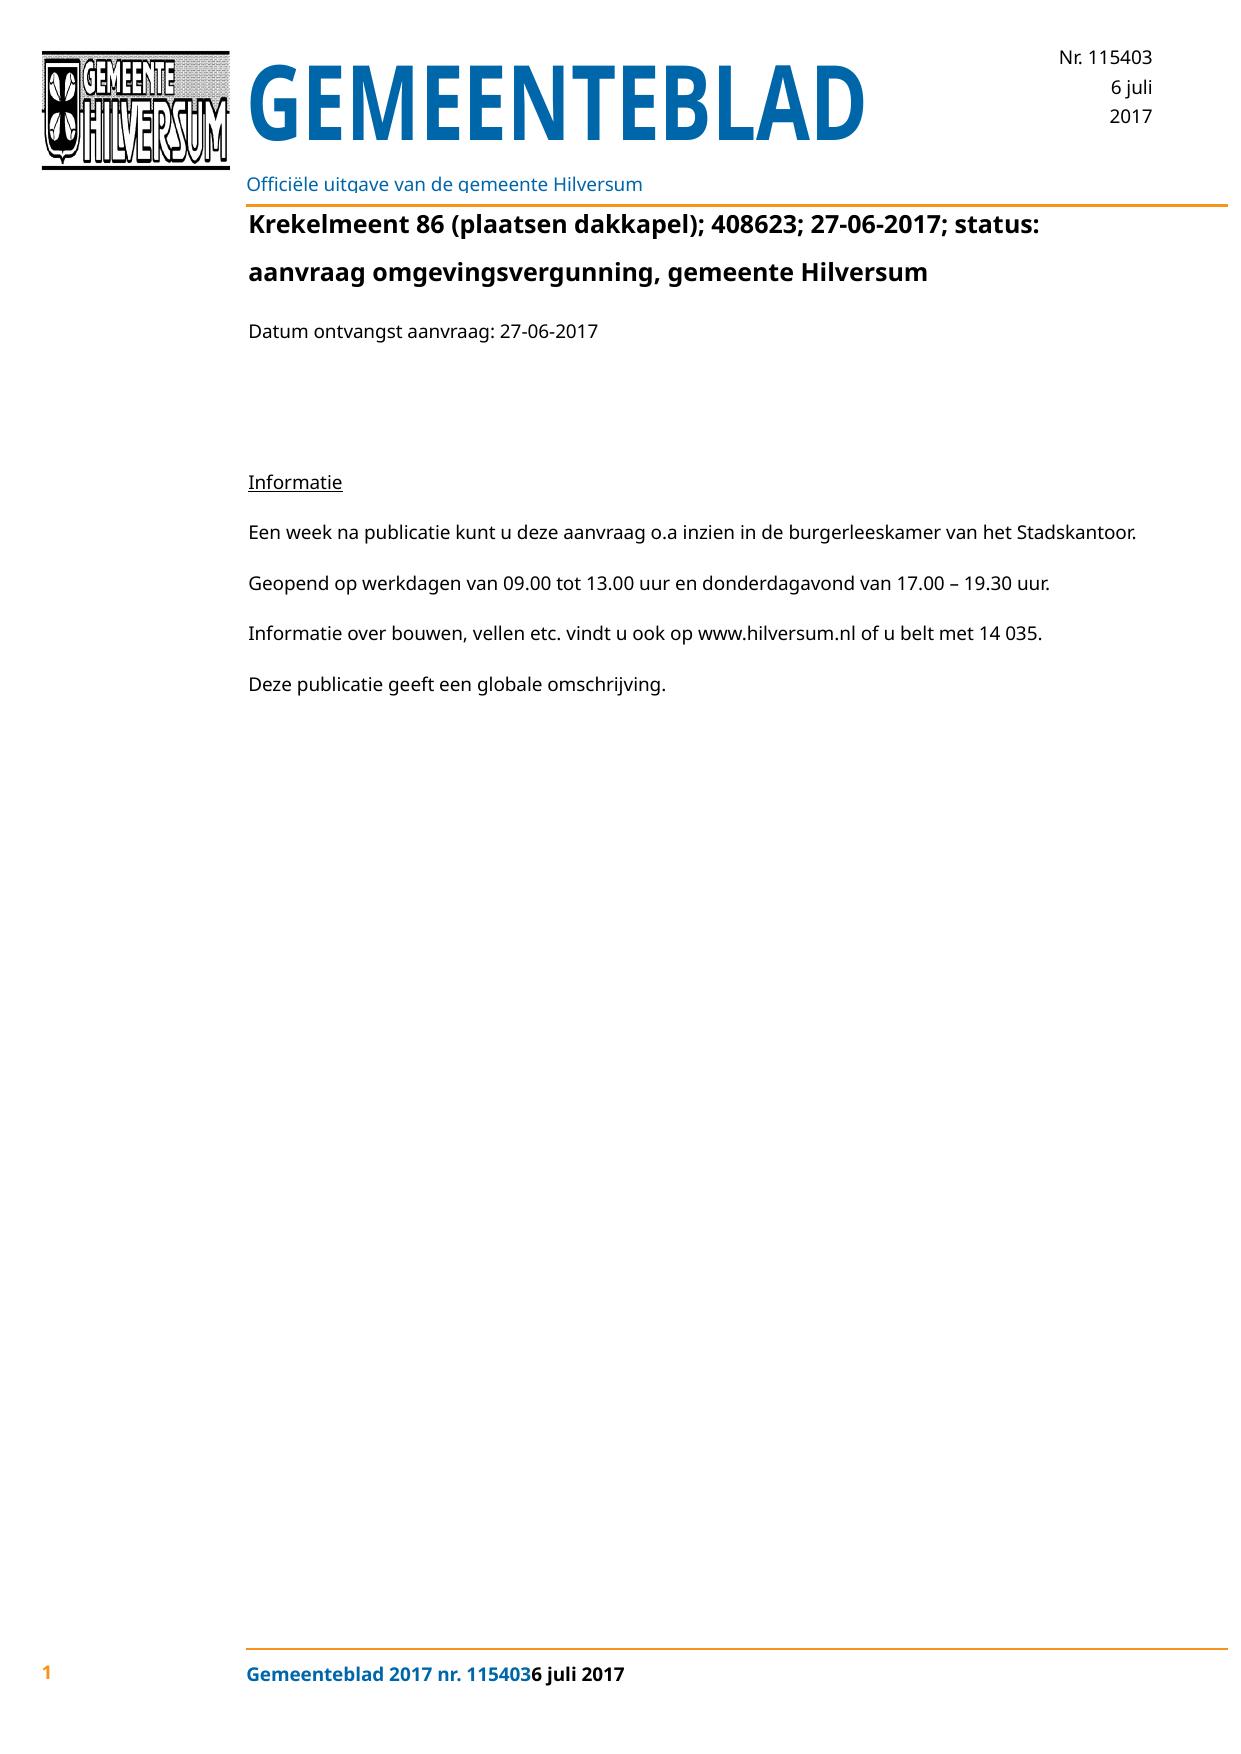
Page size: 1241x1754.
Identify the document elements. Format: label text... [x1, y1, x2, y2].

text Krekelmeent 86 (plaatsen dakkapel); 408623; 27-06-2017; status: aanvraag omgevingsvergunning, gemeente Hilversum [248, 207, 1152, 288]
picture [41, 47, 231, 172]
text Geopend op werkdagen van 09.00 tot 13.00 uur en donderdagavond van 17.00 – 19.30 uur. [248, 570, 1152, 596]
text Informatie [248, 469, 1152, 495]
text Informatie over bouwen, vellen etc. vindt u ook op www.hilversum.nl of u belt met 14 035. [248, 620, 1152, 646]
text Datum ontvangst aanvraag: 27-06-2017 [248, 318, 1152, 344]
text Deze publicatie geeft een globale omschrijving. [248, 671, 1152, 697]
text Een week na publicatie kunt u deze aanvraag o.a inzien in de burgerleeskamer van het Stadskantoor. [248, 519, 1152, 545]
